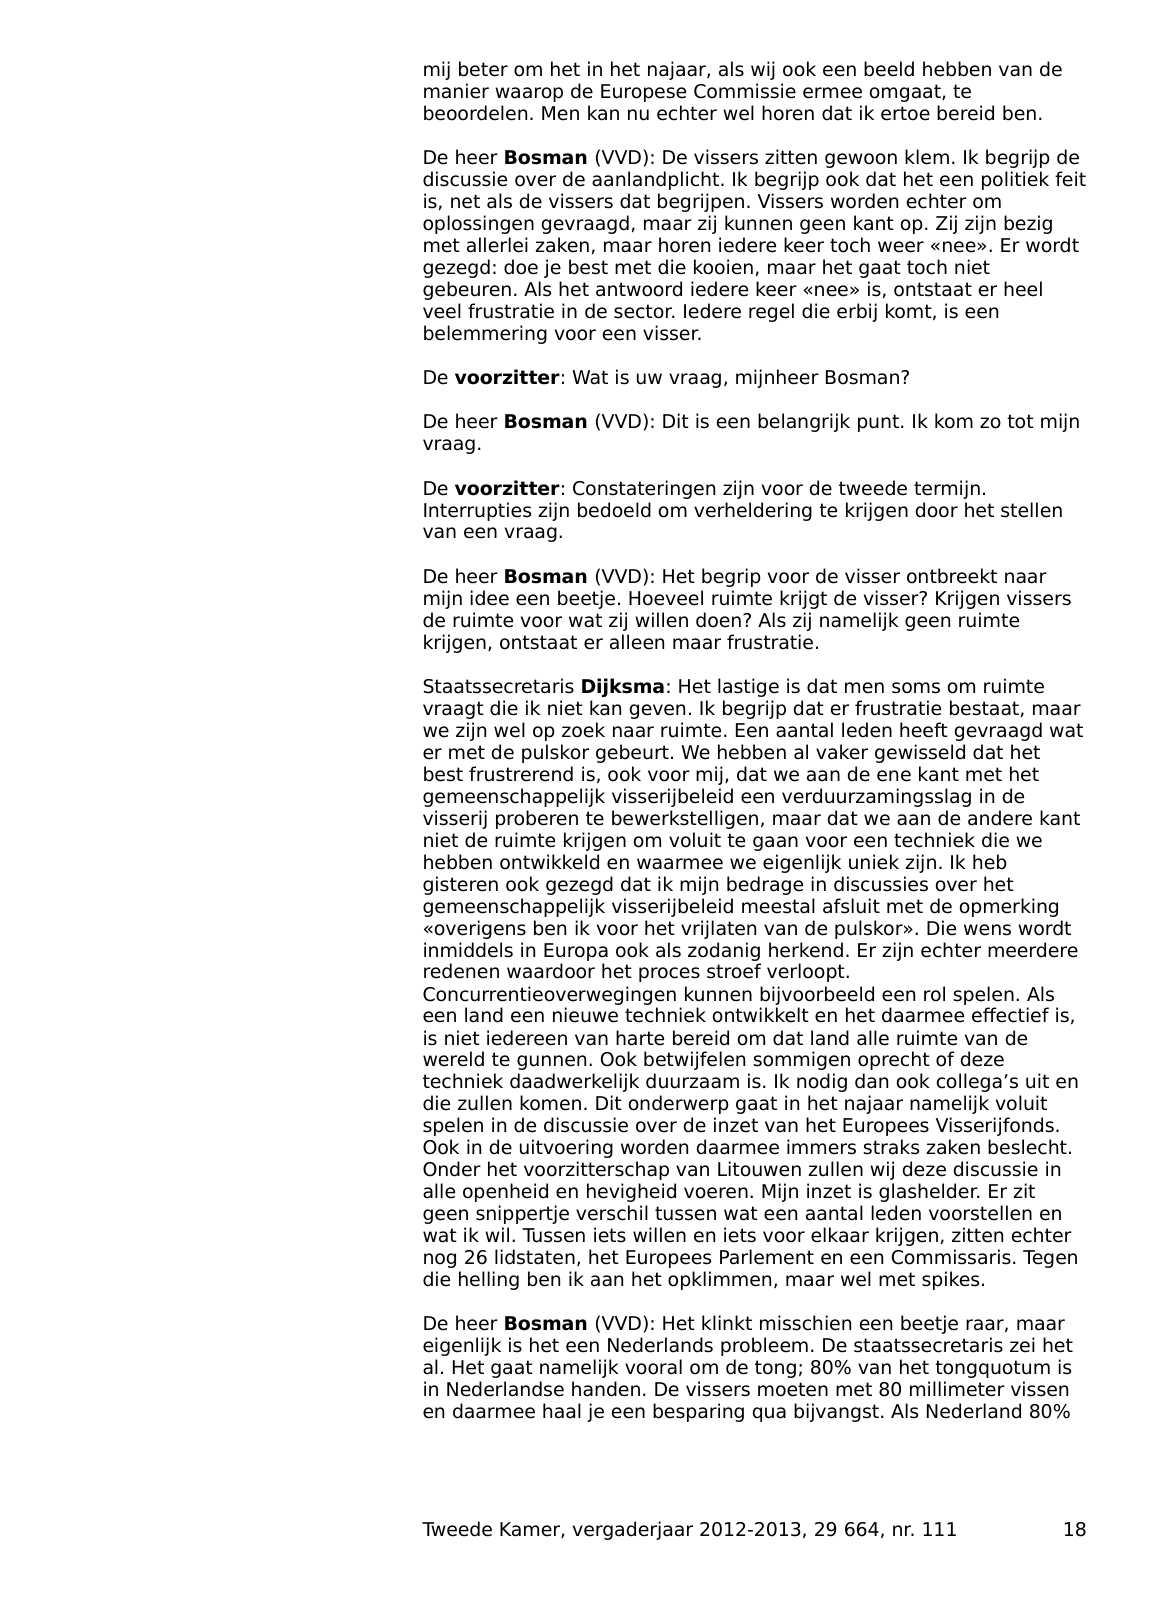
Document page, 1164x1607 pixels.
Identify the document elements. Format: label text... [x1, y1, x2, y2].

text De heer Bosman (VVD): Het begrip voor de visser ontbreekt naar mijn idee een beetje. Hoeveel ruimte krijgt de visser? Krijgen vissers de ruimte voor wat zij willen doen? Als zij namelijk geen ruimte krijgen, ontstaat er alleen maar frustratie. [422, 566, 1087, 653]
text De voorzitter: Constateringen zijn voor de tweede termijn. Interrupties zijn bedoeld om verheldering te krijgen door het stellen van een vraag. [422, 477, 1087, 543]
text Staatssecretaris Dijksma: Het lastige is dat men soms om ruimte vraagt die ik niet kan geven. Ik begrijp dat er frustratie bestaat, maar we zijn wel op zoek naar ruimte. Een aantal leden heeft gevraagd wat er met de pulskor gebeurt. We hebben al vaker gewisseld dat het best frustrerend is, ook voor mij, dat we aan de ene kant met het gemeenschappelijk visserijbeleid een verduurzamingsslag in de visserij proberen te bewerkstelligen, maar dat we aan de andere kant niet de ruimte krijgen om voluit te gaan voor een techniek die we hebben ontwikkeld en waarmee we eigenlijk uniek zijn. Ik heb gisteren ook gezegd dat ik mijn bedrage in discussies over het gemeenschappelijk visserijbeleid meestal afsluit met de opmerking «overigens ben ik voor het vrijlaten van de pulskor». Die wens wordt inmiddels in Europa ook als zodanig herkend. Er zijn echter meerdere redenen waardoor het proces stroef verloopt. Concurrentieoverwegingen kunnen bijvoorbeeld een rol spelen. Als een land een nieuwe techniek ontwikkelt en het daarmee effectief is, is niet iedereen van harte bereid om dat land alle ruimte van de wereld te gunnen. Ook betwijfelen sommigen oprecht of deze techniek daadwerkelijk duurzaam is. Ik nodig dan ook collega’s uit en die zullen komen. Dit onderwerp gaat in het najaar namelijk voluit spelen in de discussie over de inzet van het Europees Visserijfonds. Ook in de uitvoering worden daarmee immers straks zaken beslecht. Onder het voorzitterschap van Litouwen zullen wij deze discussie in alle openheid en hevigheid voeren. Mijn inzet is glashelder. Er zit geen snippertje verschil tussen wat een aantal leden voorstellen en wat ik wil. Tussen iets willen en iets voor elkaar krijgen, zitten echter nog 26 lidstaten, het Europees Parlement en een Commissaris. Tegen die helling ben ik aan het opklimmen, maar wel met spikes. [422, 676, 1087, 1291]
text mij beter om het in het najaar, als wij ook een beeld hebben van de manier waarop de Europese Commissie ermee omgaat, te beoordelen. Men kan nu echter wel horen dat ik ertoe bereid ben. [422, 59, 1087, 125]
text De heer Bosman (VVD): De vissers zitten gewoon klem. Ik begrijp de discussie over de aanlandplicht. Ik begrijp ook dat het een politiek feit is, net als de vissers dat begrijpen. Vissers worden echter om oplossingen gevraagd, maar zij kunnen geen kant op. Zij zijn bezig met allerlei zaken, maar horen iedere keer toch weer «nee». Er wordt gezegd: doe je best met die kooien, maar het gaat toch niet gebeuren. Als het antwoord iedere keer «nee» is, ontstaat er heel veel frustratie in de sector. Iedere regel die erbij komt, is een belemmering voor een visser. [422, 147, 1087, 345]
text De heer Bosman (VVD): Dit is een belangrijk punt. Ik kom zo tot mijn vraag. [422, 411, 1087, 455]
text De voorzitter: Wat is uw vraag, mijnheer Bosman? [422, 367, 1087, 389]
text De heer Bosman (VVD): Het klinkt misschien een beetje raar, maar eigenlijk is het een Nederlands probleem. De staatssecretaris zei het al. Het gaat namelijk vooral om de tong; 80% van het tongquotum is in Nederlandse handen. De vissers moeten met 80 millimeter vissen en daarmee haal je een besparing qua bijvangst. Als Nederland 80% [422, 1313, 1087, 1423]
